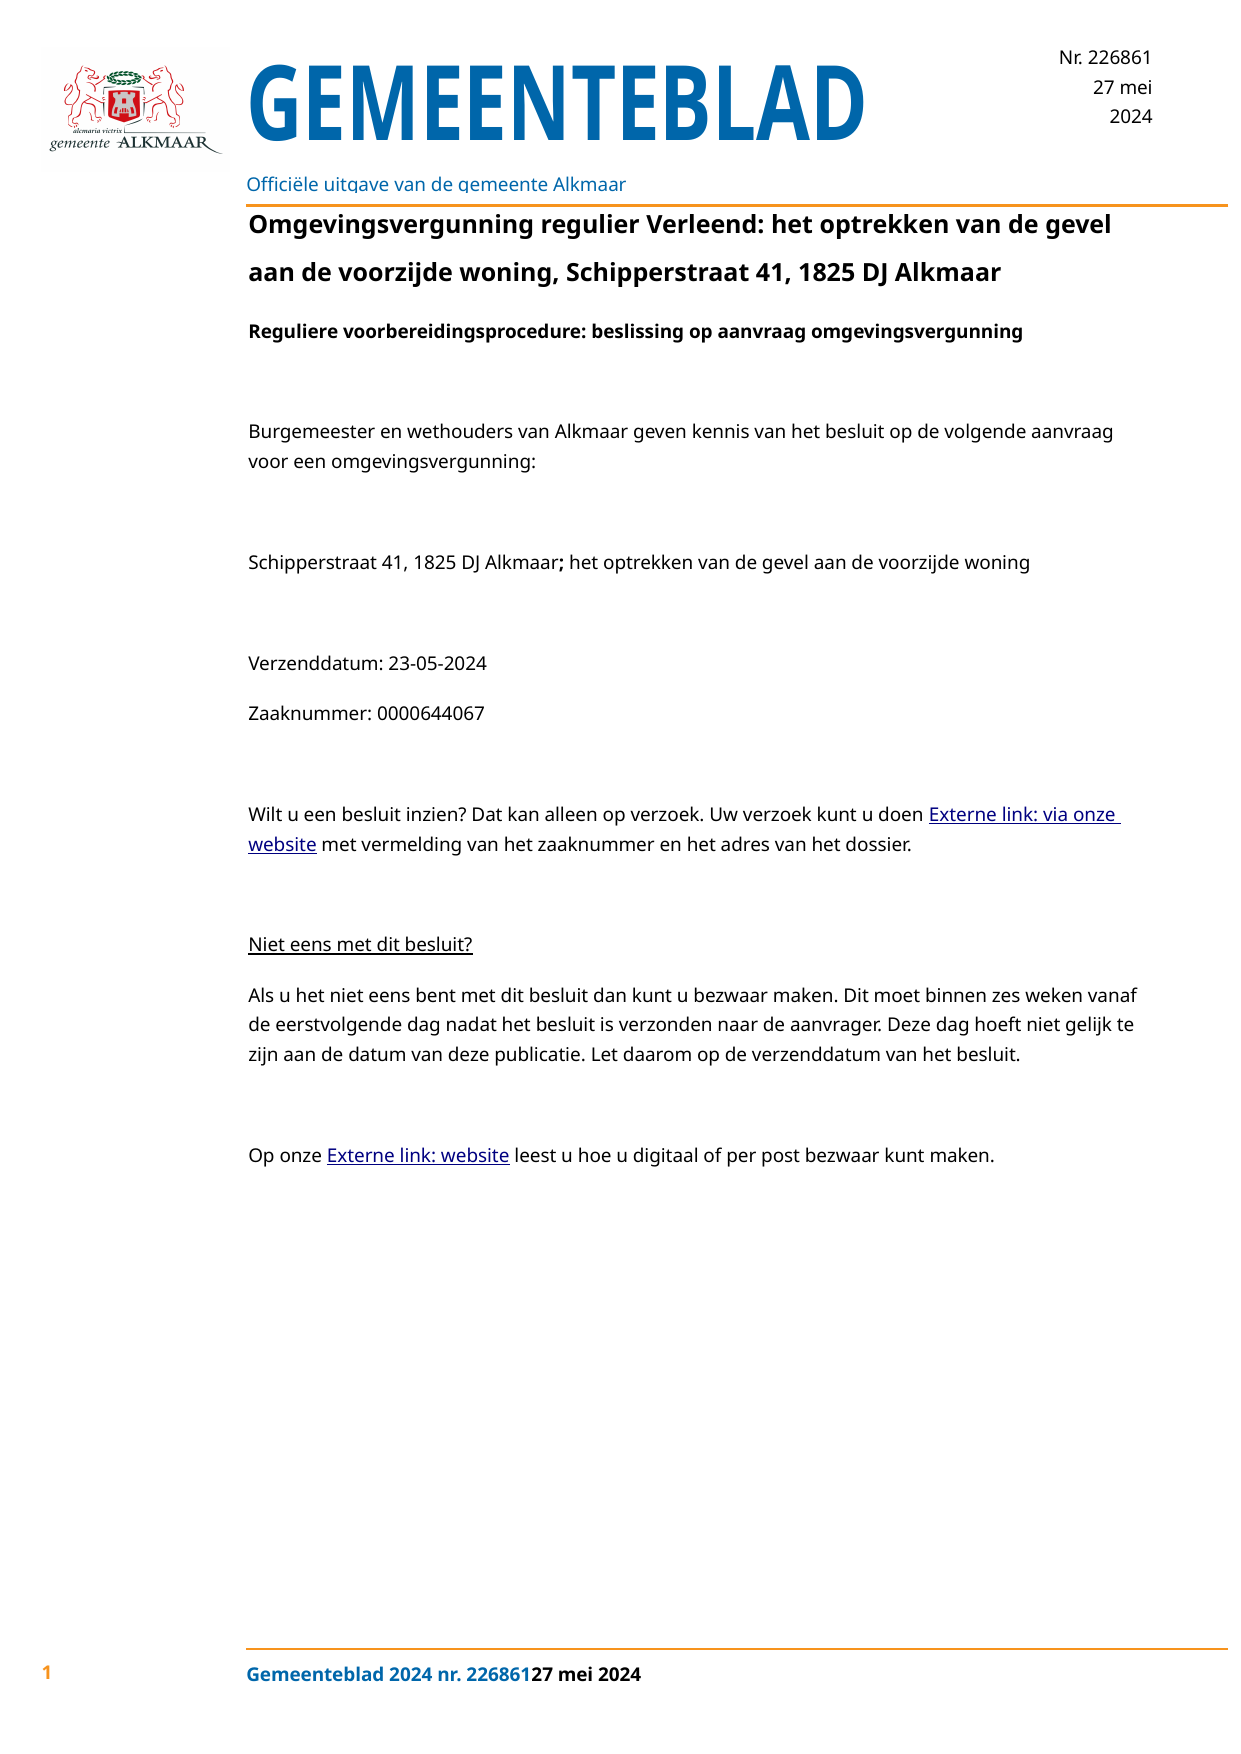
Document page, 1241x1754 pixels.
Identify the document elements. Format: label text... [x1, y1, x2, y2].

text Zaaknummer: 0000644067 [248, 700, 1152, 726]
text Burgemeester en wethouders van Alkmaar geven kennis van het besluit op de volgende aanvraag voor een omgevingsvergunning: [248, 419, 1152, 474]
text Reguliere voorbereidingsprocedure: beslissing op aanvraag omgevingsvergunning [248, 318, 1152, 344]
text Niet eens met dit besluit? [248, 932, 1152, 957]
picture [41, 47, 231, 172]
text Omgevingsvergunning regulier Verleend: het optrekken van de gevel aan de voorzijde woning, Schipperstraat 41, 1825 DJ Alkmaar [248, 207, 1152, 288]
text Verzenddatum: 23-05-2024 [248, 650, 1152, 676]
text Op onze Externe link: website leest u hoe u digitaal of per post bezwaar kunt maken. [248, 1142, 1152, 1168]
text Schipperstraat 41, 1825 DJ Alkmaar; het optrekken van de gevel aan de voorzijde woning [248, 549, 1152, 575]
text Wilt u een besluit inzien? Dat kan alleen op verzoek. Uw verzoek kunt u doen Externe link: via onze website met vermelding van het zaaknummer en het adres van het dossier. [248, 801, 1152, 857]
text Als u het niet eens bent met dit besluit dan kunt u bezwaar maken. Dit moet binnen zes weken vanaf de eerstvolgende dag nadat het besluit is verzonden naar de aanvrager. Deze dag hoeft niet gelijk te zijn aan de datum van deze publicatie. Let daarom op de verzenddatum van het besluit. [248, 982, 1152, 1067]
